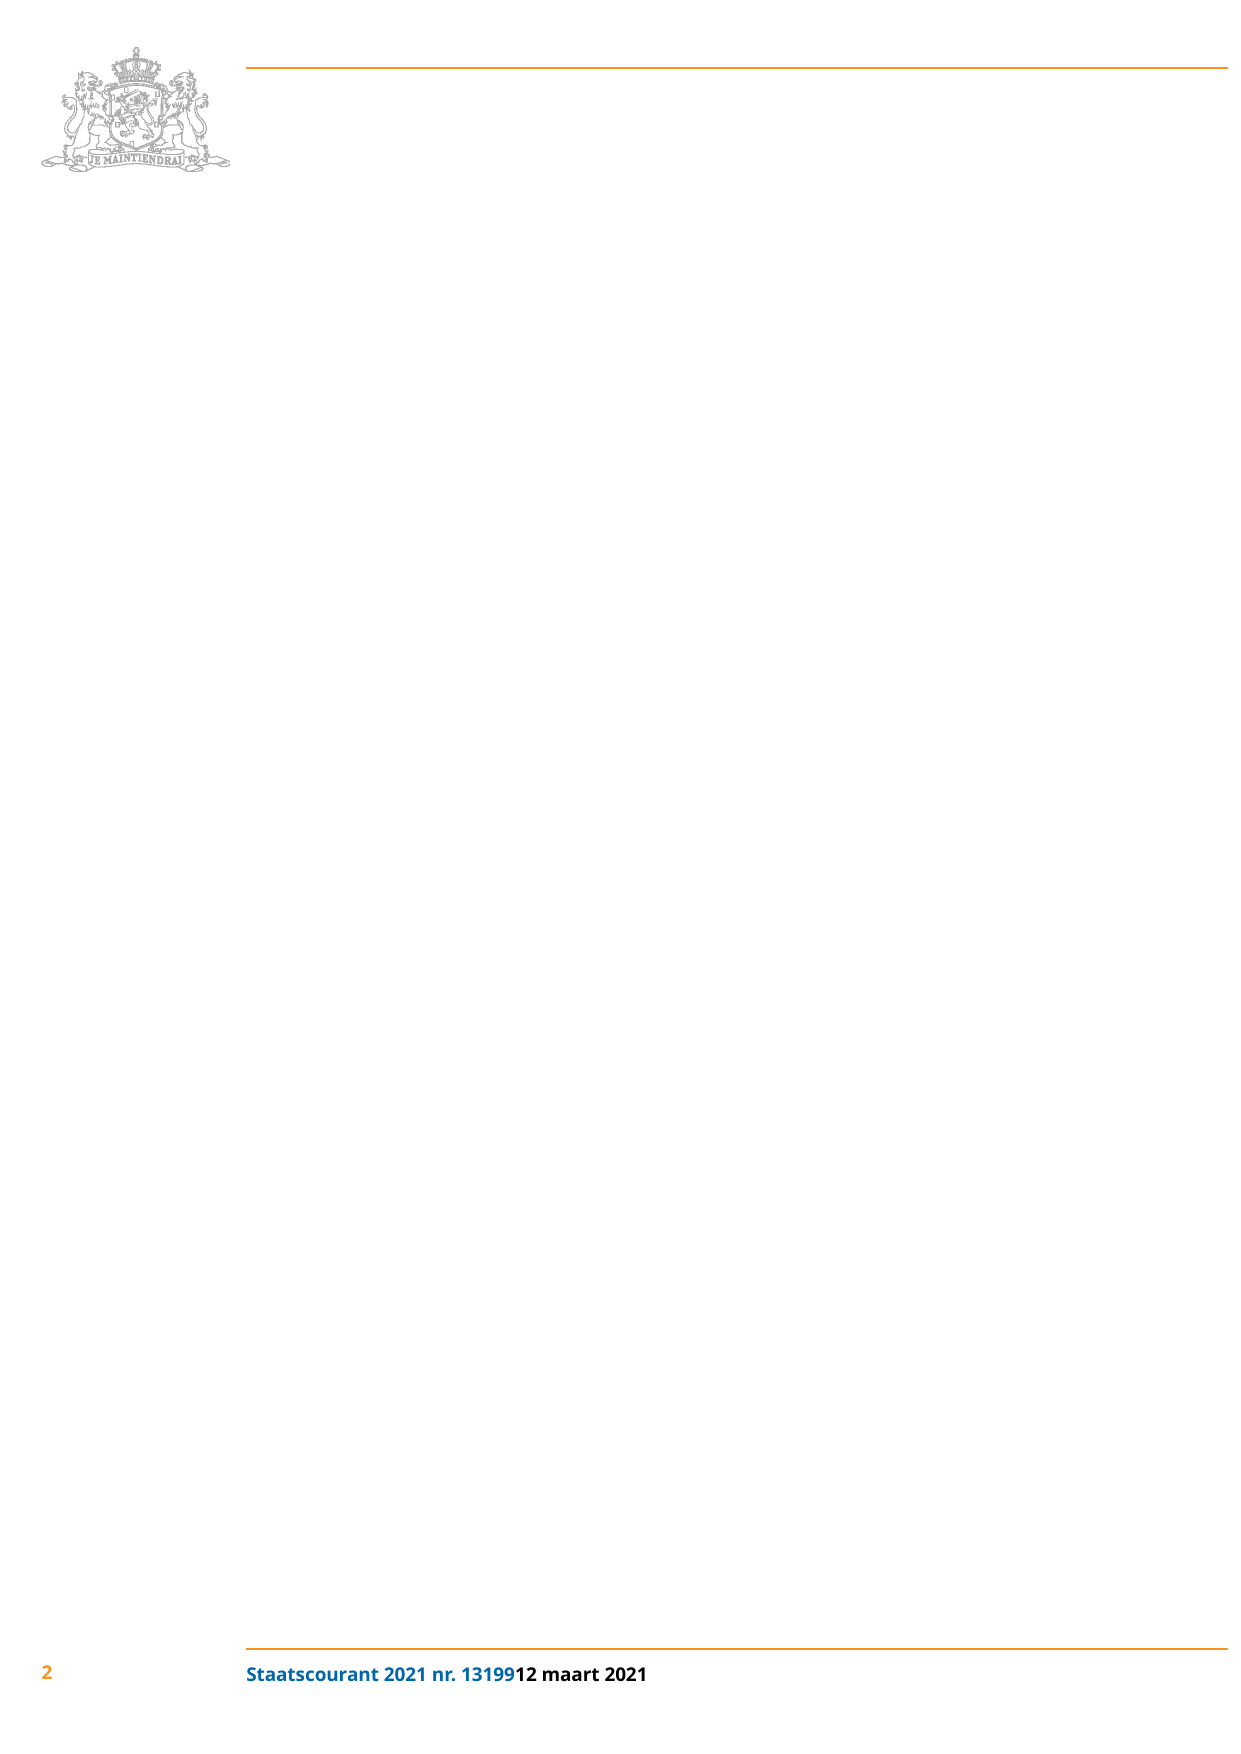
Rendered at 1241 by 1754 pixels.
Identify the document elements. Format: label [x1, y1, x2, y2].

picture [41, 47, 231, 172]
